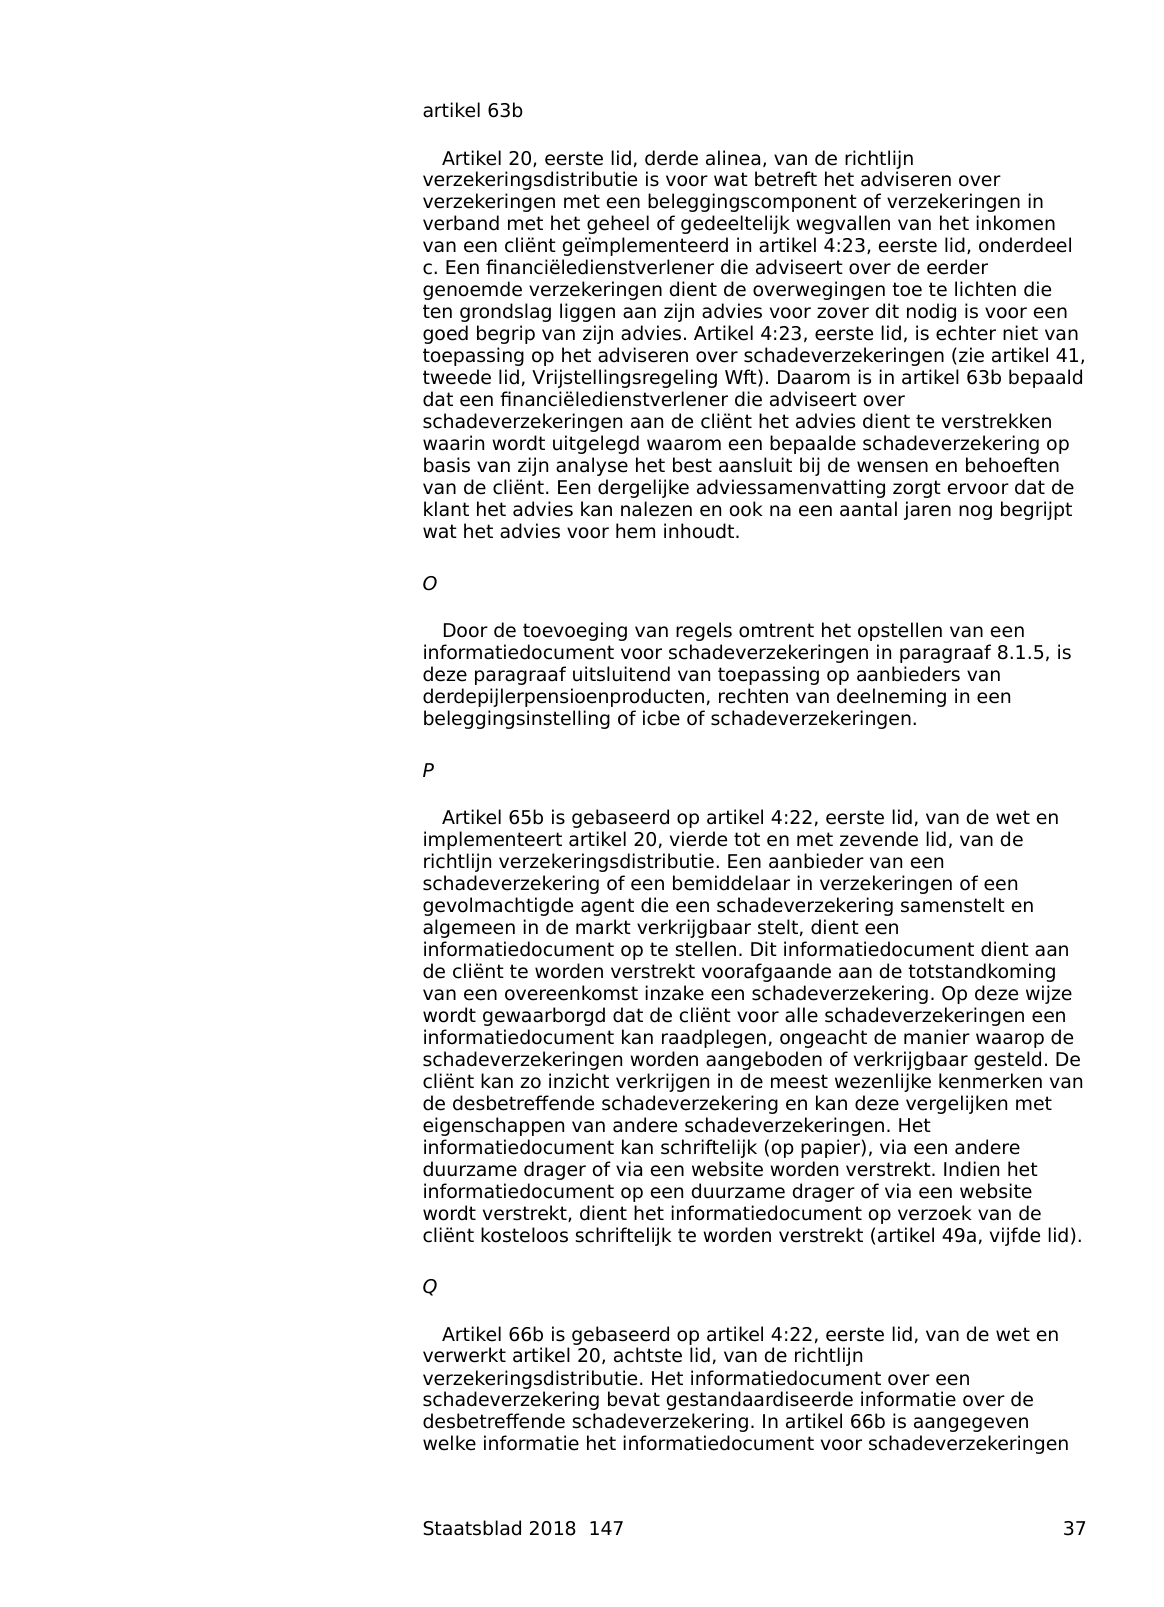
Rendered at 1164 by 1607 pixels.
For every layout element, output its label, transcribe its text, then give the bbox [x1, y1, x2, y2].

subtitle O [422, 573, 1087, 595]
text Door de toevoeging van regels omtrent het opstellen van een informatiedocument voor schadeverzekeringen in paragraaf 8.1.5, is deze paragraaf uitsluitend van toepassing op aanbieders van derdepijlerpensioenproducten, rechten van deelneming in een beleggingsinstelling of icbe of schadeverzekeringen. [422, 620, 1087, 730]
text Artikel 66b is gebaseerd op artikel 4:22, eerste lid, van de wet en verwerkt artikel 20, achtste lid, van de richtlijn verzekeringsdistributie. Het informatiedocument over een schadeverzekering bevat gestandaardiseerde informatie over de desbetreffende schadeverzekering. In artikel 66b is aangegeven welke informatie het informatiedocument voor schadeverzekeringen [422, 1323, 1087, 1455]
subtitle P [422, 760, 1087, 782]
subtitle Q [422, 1276, 1087, 1298]
subtitle artikel 63b [422, 100, 1087, 122]
text Artikel 20, eerste lid, derde alinea, van de richtlijn verzekeringsdistributie is voor wat betreft het adviseren over verzekeringen met een beleggingscomponent of verzekeringen in verband met het geheel of gedeeltelijk wegvallen van het inkomen van een cliënt geïmplementeerd in artikel 4:23, eerste lid, onderdeel c. Een financiëledienstverlener die adviseert over de eerder genoemde verzekeringen dient de overwegingen toe te lichten die ten grondslag liggen aan zijn advies voor zover dit nodig is voor een goed begrip van zijn advies. Artikel 4:23, eerste lid, is echter niet van toepassing op het adviseren over schadeverzekeringen (zie artikel 41, tweede lid, Vrijstellingsregeling Wft). Daarom is in artikel 63b bepaald dat een financiëledienstverlener die adviseert over schadeverzekeringen aan de cliënt het advies dient te verstrekken waarin wordt uitgelegd waarom een bepaalde schadeverzekering op basis van zijn analyse het best aansluit bij de wensen en behoeften van de cliënt. Een dergelijke adviessamenvatting zorgt ervoor dat de klant het advies kan nalezen en ook na een aantal jaren nog begrijpt wat het advies voor hem inhoudt. [422, 147, 1087, 543]
text Artikel 65b is gebaseerd op artikel 4:22, eerste lid, van de wet en implementeert artikel 20, vierde tot en met zevende lid, van de richtlijn verzekeringsdistributie. Een aanbieder van een schadeverzekering of een bemiddelaar in verzekeringen of een gevolmachtigde agent die een schadeverzekering samenstelt en algemeen in de markt verkrijgbaar stelt, dient een informatiedocument op te stellen. Dit informatiedocument dient aan de cliënt te worden verstrekt voorafgaande aan de totstandkoming van een overeenkomst inzake een schadeverzekering. Op deze wijze wordt gewaarborgd dat de cliënt voor alle schadeverzekeringen een informatiedocument kan raadplegen, ongeacht de manier waarop de schadeverzekeringen worden aangeboden of verkrijgbaar gesteld. De cliënt kan zo inzicht verkrijgen in de meest wezenlijke kenmerken van de desbetreffende schadeverzekering en kan deze vergelijken met eigenschappen van andere schadeverzekeringen. Het informatiedocument kan schriftelijk (op papier), via een andere duurzame drager of via een website worden verstrekt. Indien het informatiedocument op een duurzame drager of via een website wordt verstrekt, dient het informatiedocument op verzoek van de cliënt kosteloos schriftelijk te worden verstrekt (artikel 49a, vijfde lid). [422, 807, 1087, 1246]
